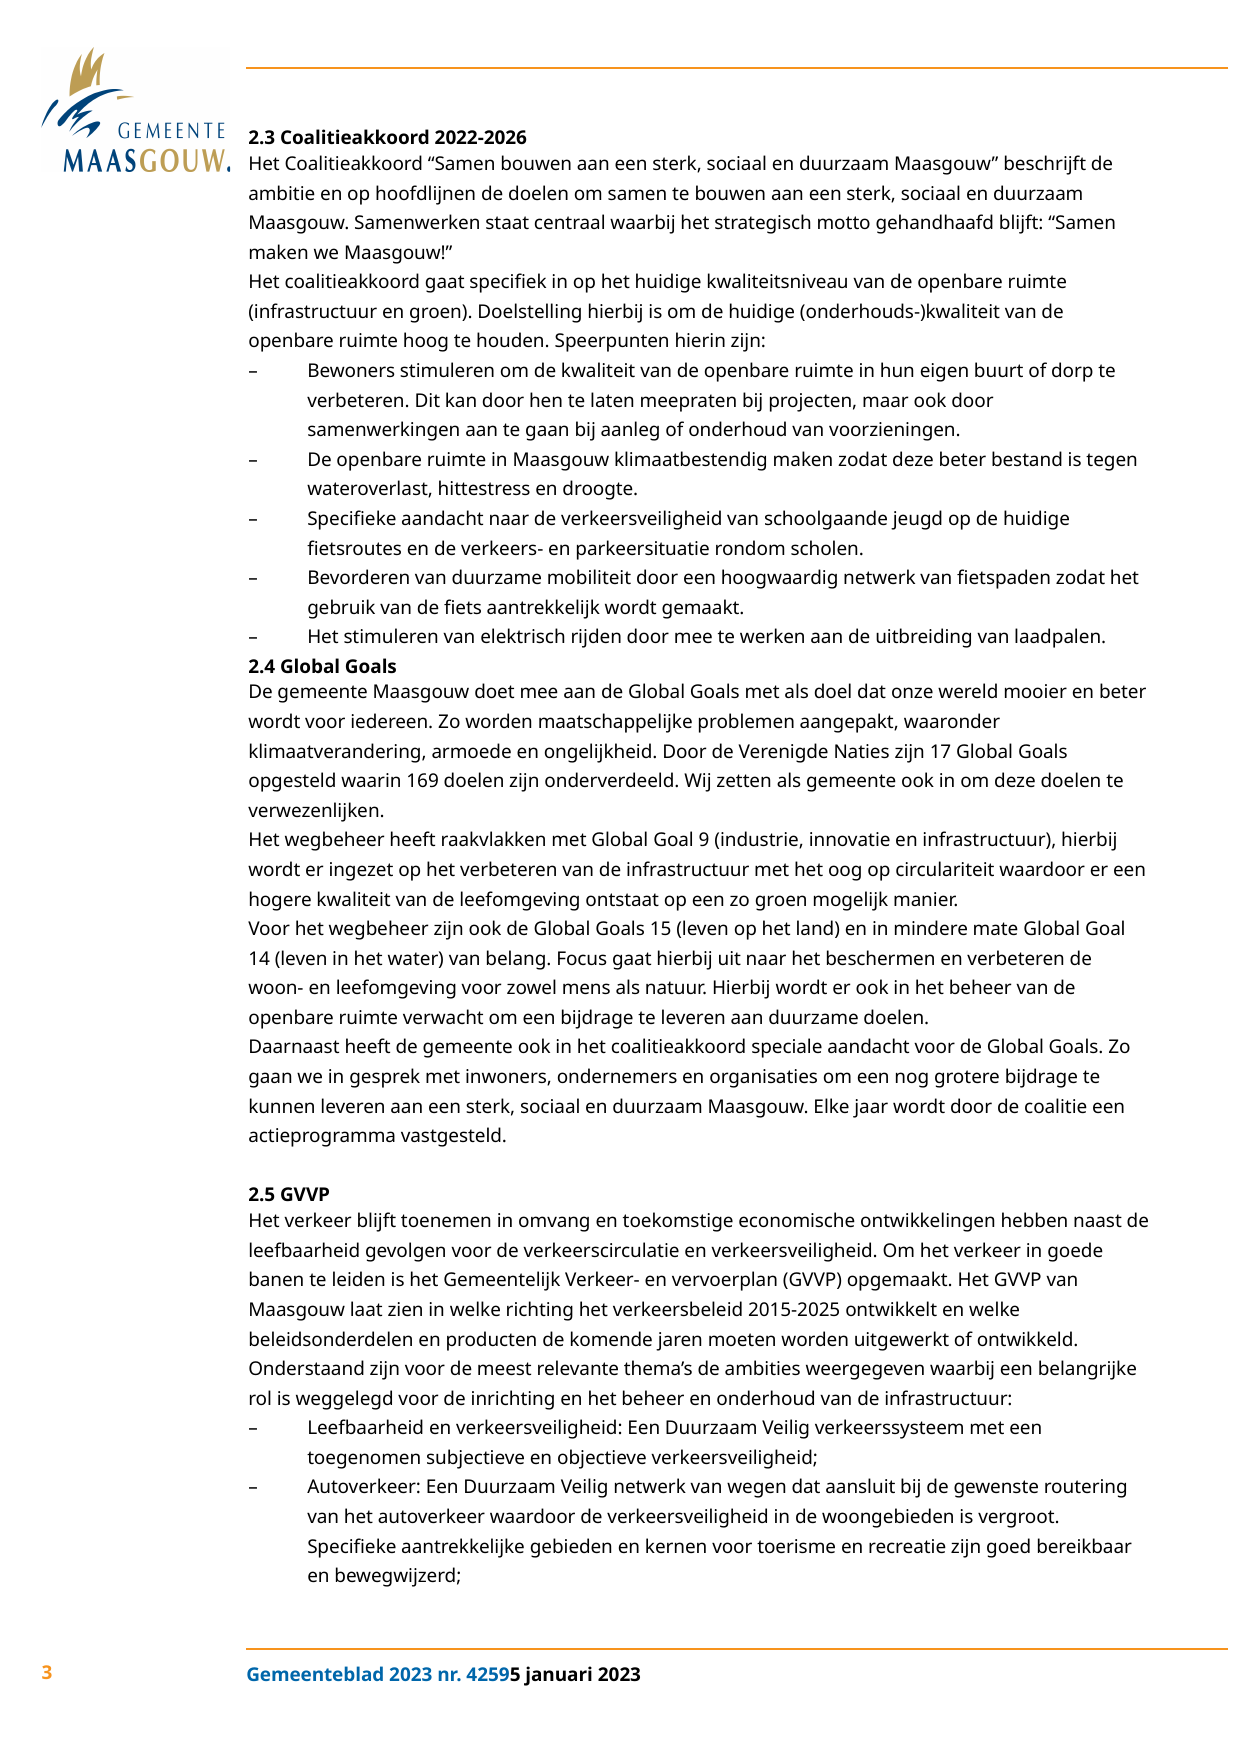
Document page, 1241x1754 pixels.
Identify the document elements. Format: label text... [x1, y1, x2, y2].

text 2.5 GVVP [248, 1182, 1152, 1207]
list Bevorderen van duurzame mobiliteit door een hoogwaardig netwerk van fietspaden zodat het gebruik van de fiets aantrekkelijk wordt gemaakt. [248, 564, 1152, 619]
text De gemeente Maasgouw doet mee aan de Global Goals met als doel dat onze wereld mooier en beter wordt voor iedereen. Zo worden maatschappelijke problemen aangepakt, waaronder klimaatverandering, armoede en ongelijkheid. Door de Verenigde Naties zijn 17 Global Goals opgesteld waarin 169 doelen zijn onderverdeeld. Wij zetten als gemeente ook in om deze doelen te verwezenlijken. [248, 679, 1152, 823]
text Daarnaast heeft de gemeente ook in het coalitieakkoord speciale aandacht voor de Global Goals. Zo gaan we in gesprek met inwoners, ondernemers en organisaties om een nog grotere bijdrage te kunnen leveren aan een sterk, sociaal en duurzaam Maasgouw. Elke jaar wordt door de coalitie een actieprogramma vastgesteld. [248, 1034, 1152, 1148]
list De openbare ruimte in Maasgouw klimaatbestendig maken zodat deze beter bestand is tegen wateroverlast, hittestress en droogte. [248, 446, 1152, 501]
list Bewoners stimuleren om de kwaliteit van de openbare ruimte in hun eigen buurt of dorp te verbeteren. Dit kan door hen te laten meepraten bij projecten, maar ook door samenwerkingen aan te gaan bij aanleg of onderhoud van voorzieningen. [248, 357, 1152, 442]
picture [41, 47, 231, 172]
list Specifieke aandacht naar de verkeersveiligheid van schoolgaande jeugd op de huidige fietsroutes en de verkeers- en parkeersituatie rondom scholen. [248, 505, 1152, 560]
text Het Coalitieakkoord “Samen bouwen aan een sterk, sociaal en duurzaam Maasgouw” beschrijft de ambitie en op hoofdlijnen de doelen om samen te bouwen aan een sterk, sociaal en duurzaam Maasgouw. Samenwerken staat centraal waarbij het strategisch motto gehandhaafd blijft: “Samen maken we Maasgouw!” [248, 150, 1152, 264]
text Het wegbeheer heeft raakvlakken met Global Goal 9 (industrie, innovatie en infrastructuur), hierbij wordt er ingezet op het verbeteren van de infrastructuur met het oog op circulariteit waardoor er een hogere kwaliteit van de leefomgeving ontstaat op een zo groen mogelijk manier. [248, 827, 1152, 912]
text Voor het wegbeheer zijn ook de Global Goals 15 (leven op het land) en in mindere mate Global Goal 14 (leven in het water) van belang. Focus gaat hierbij uit naar het beschermen en verbeteren de woon- en leefomgeving voor zowel mens als natuur. Hierbij wordt er ook in het beheer van de openbare ruimte verwacht om een bijdrage te leveren aan duurzame doelen. [248, 915, 1152, 1030]
text Het verkeer blijft toenemen in omvang en toekomstige economische ontwikkelingen hebben naast de leefbaarheid gevolgen voor de verkeerscirculatie en verkeersveiligheid. Om het verkeer in goede banen te leiden is het Gemeentelijk Verkeer- en vervoerplan (GVVP) opgemaakt. Het GVVP van Maasgouw laat zien in welke richting het verkeersbeleid 2015-2025 ontwikkelt en welke beleidsonderdelen en producten de komende jaren moeten worden uitgewerkt of ontwikkeld. Onderstaand zijn voor de meest relevante thema’s de ambities weergegeven waarbij een belangrijke rol is weggelegd voor de inrichting en het beheer en onderhoud van de infrastructuur: [248, 1207, 1152, 1411]
text 2.3 Coalitieakkoord 2022-2026 [248, 124, 1152, 150]
list Leefbaarheid en verkeersveiligheid: Een Duurzaam Veilig verkeerssysteem met een toegenomen subjectieve en objectieve verkeersveiligheid; [248, 1414, 1152, 1470]
text Het coalitieakkoord gaat specifiek in op het huidige kwaliteitsniveau van de openbare ruimte (infrastructuur en groen). Doelstelling hierbij is om de huidige (onderhouds-)kwaliteit van de openbare ruimte hoog te houden. Speerpunten hierin zijn: [248, 268, 1152, 353]
list Autoverkeer: Een Duurzaam Veilig netwerk van wegen dat aansluit bij de gewenste routering van het autoverkeer waardoor de verkeersveiligheid in de woongebieden is vergroot. Specifieke aantrekkelijke gebieden en kernen voor toerisme en recreatie zijn goed bereikbaar en bewegwijzerd; [248, 1474, 1152, 1588]
list Het stimuleren van elektrisch rijden door mee te werken aan de uitbreiding van laadpalen. [248, 623, 1152, 649]
text 2.4 Global Goals [248, 653, 1152, 679]
